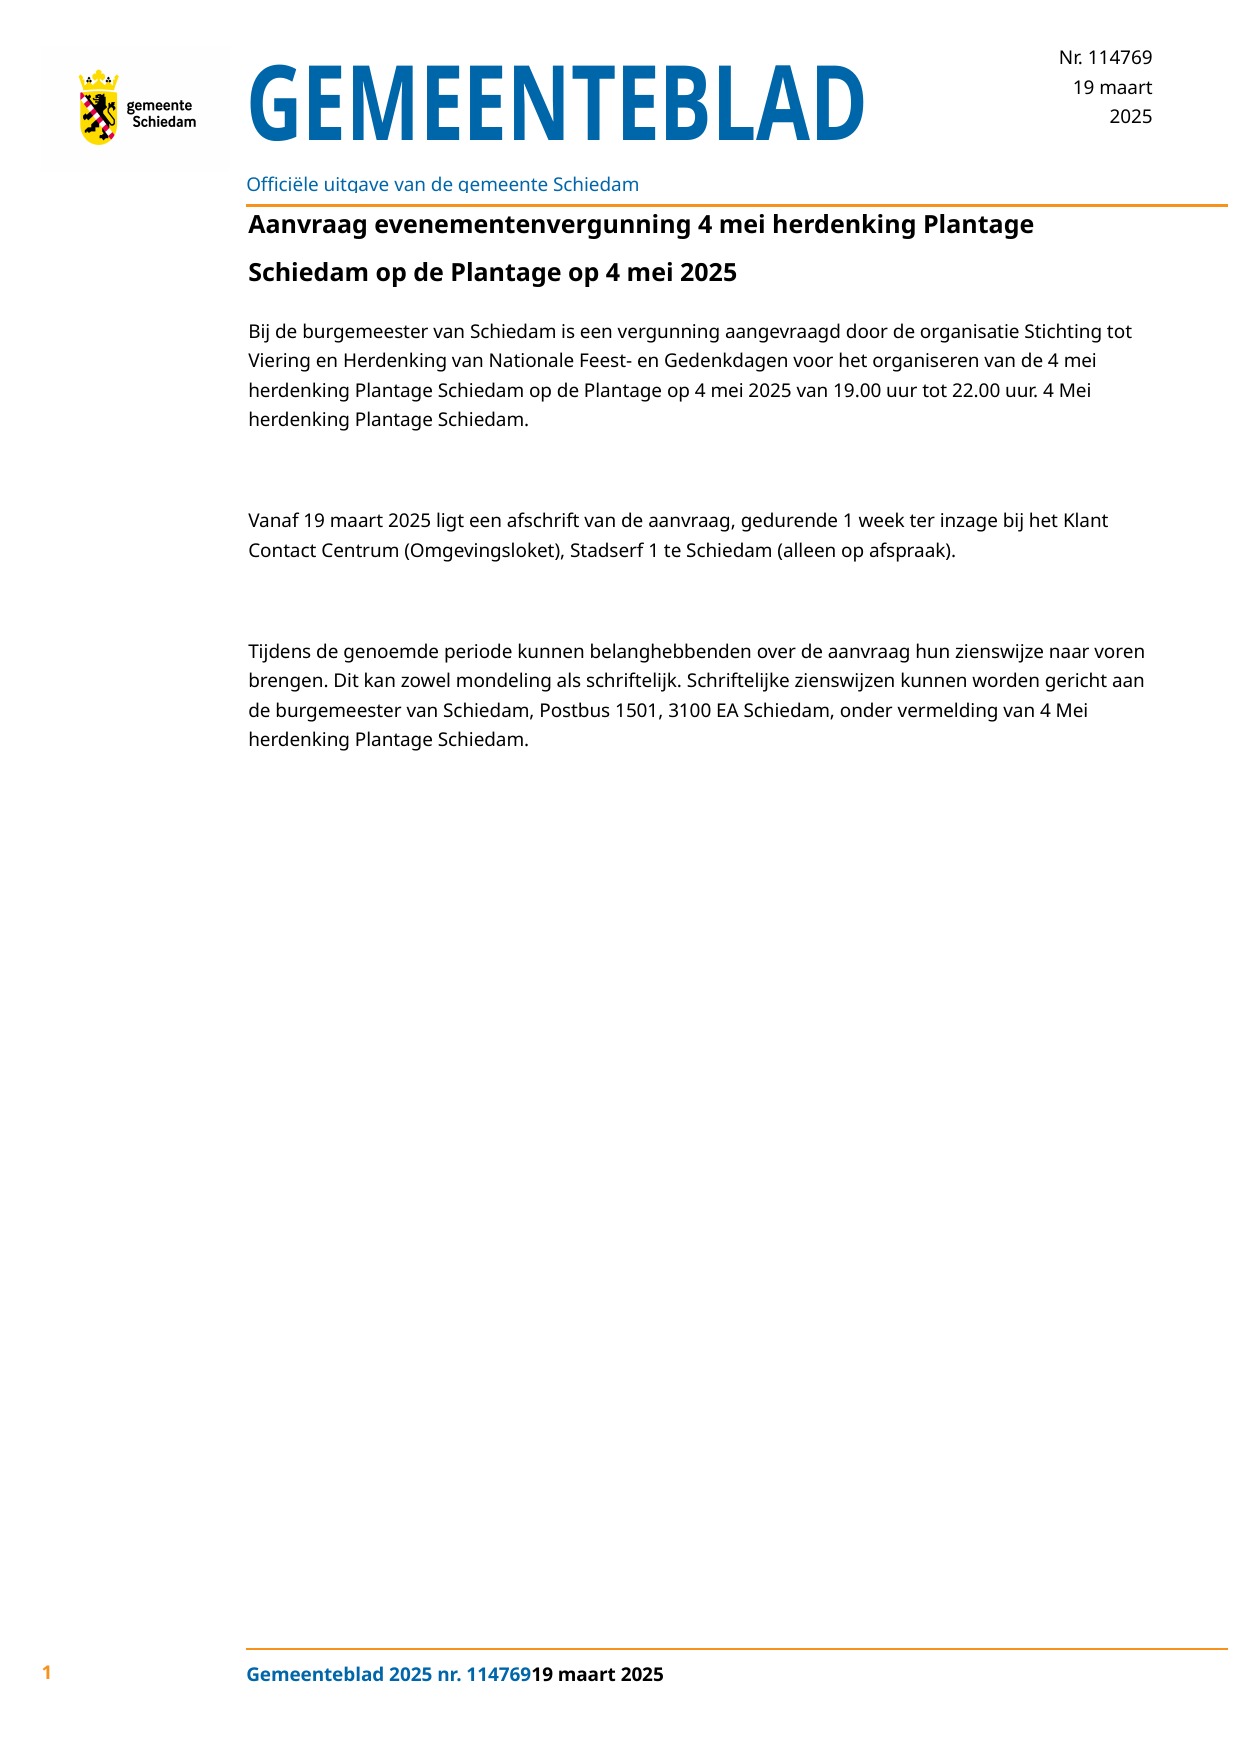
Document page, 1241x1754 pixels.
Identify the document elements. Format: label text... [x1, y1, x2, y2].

text Vanaf 19 maart 2025 ligt een afschrift van de aanvraag, gedurende 1 week ter inzage bij het Klant Contact Centrum (Omgevingsloket), Stadserf 1 te Schiedam (alleen op afspraak). [248, 507, 1152, 563]
picture [41, 47, 231, 172]
text Aanvraag evenementenvergunning 4 mei herdenking Plantage Schiedam op de Plantage op 4 mei 2025 [248, 207, 1152, 288]
text Tijdens de genoemde periode kunnen belanghebbenden over de aanvraag hun zienswijze naar voren brengen. Dit kan zowel mondeling als schriftelijk. Schriftelijke zienswijzen kunnen worden gericht aan de burgemeester van Schiedam, Postbus 1501, 3100 EA Schiedam, onder vermelding van 4 Mei herdenking Plantage Schiedam. [248, 638, 1152, 752]
text Bij de burgemeester van Schiedam is een vergunning aangevraagd door de organisatie Stichting tot Viering en Herdenking van Nationale Feest- en Gedenkdagen voor het organiseren van de 4 mei herdenking Plantage Schiedam op de Plantage op 4 mei 2025 van 19.00 uur tot 22.00 uur. 4 Mei herdenking Plantage Schiedam. [248, 318, 1152, 432]
